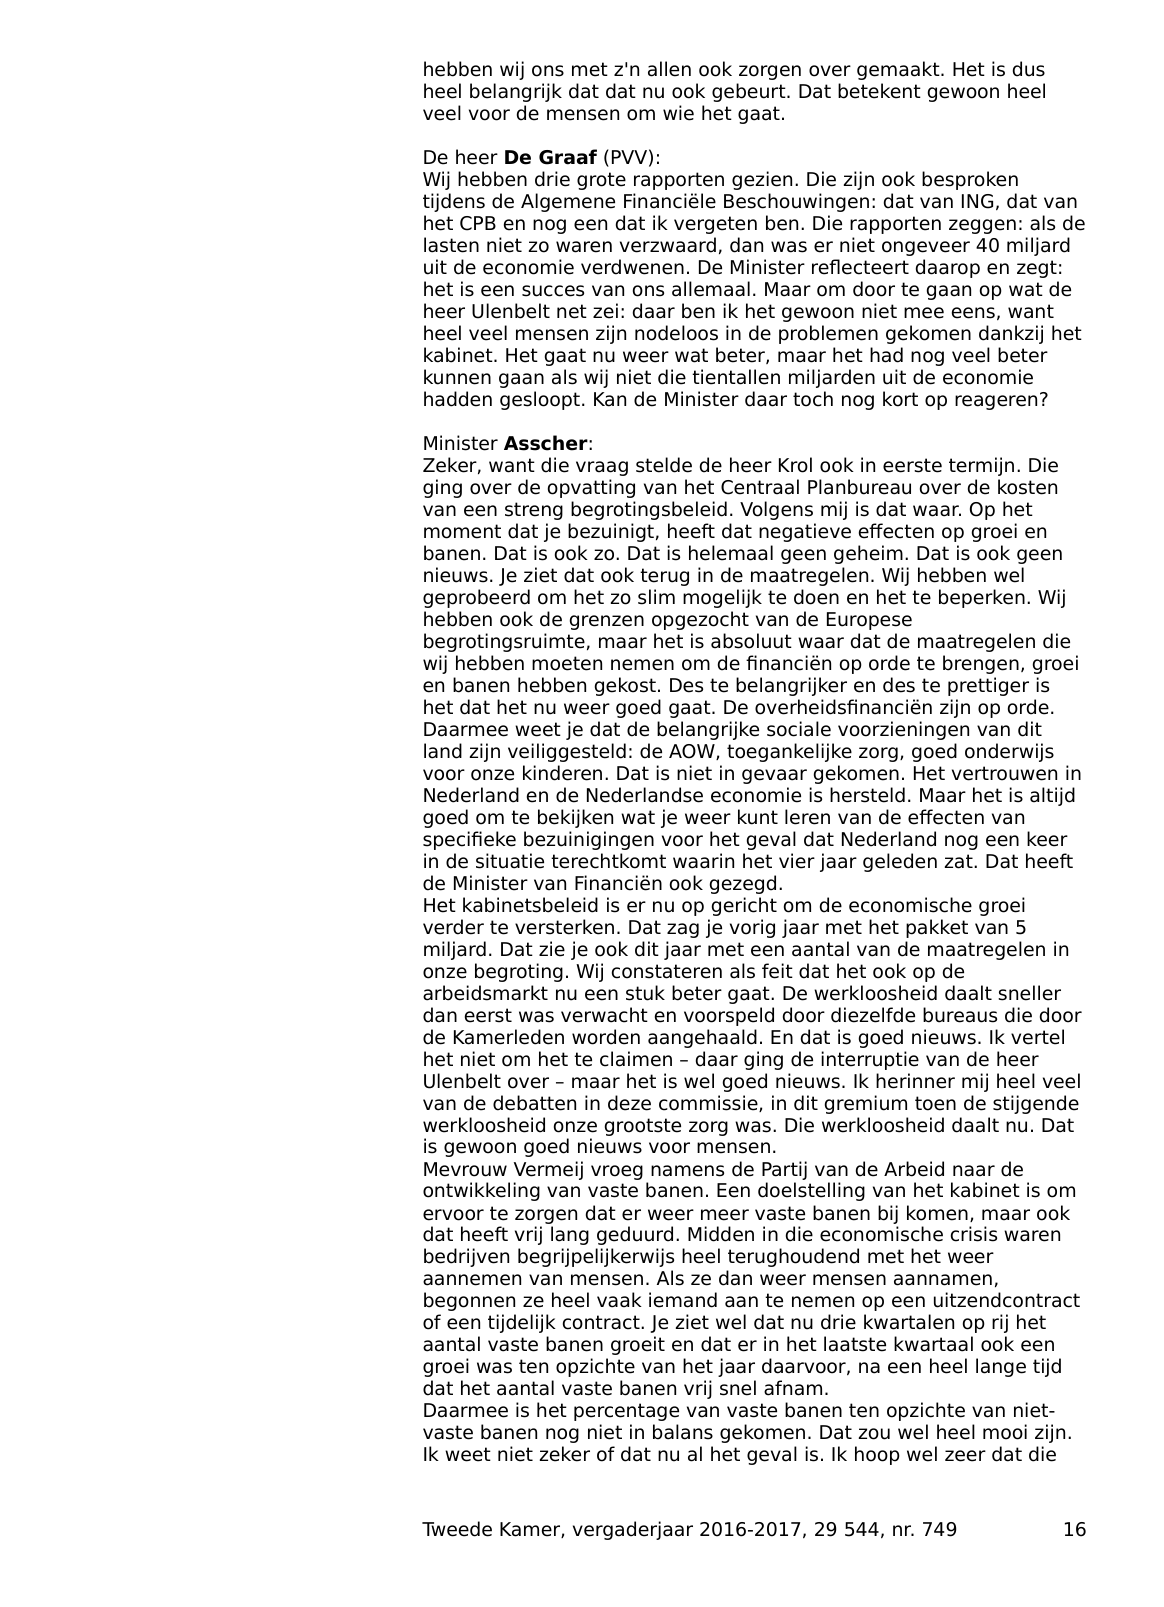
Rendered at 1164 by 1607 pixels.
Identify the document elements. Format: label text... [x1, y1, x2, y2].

text Mevrouw Vermeij vroeg namens de Partij van de Arbeid naar de ontwikkeling van vaste banen. Een doelstelling van het kabinet is om ervoor te zorgen dat er weer meer vaste banen bij komen, maar ook dat heeft vrij lang geduurd. Midden in die economische crisis waren bedrijven begrijpelijkerwijs heel terughoudend met het weer aannemen van mensen. Als ze dan weer mensen aannamen, begonnen ze heel vaak iemand aan te nemen op een uitzendcontract of een tijdelijk contract. Je ziet wel dat nu drie kwartalen op rij het aantal vaste banen groeit en dat er in het laatste kwartaal ook een groei was ten opzichte van het jaar daarvoor, na een heel lange tijd dat het aantal vaste banen vrij snel afnam. [422, 1158, 1087, 1400]
text Minister Asscher: [422, 433, 1087, 455]
text hebben wij ons met z'n allen ook zorgen over gemaakt. Het is dus heel belangrijk dat dat nu ook gebeurt. Dat betekent gewoon heel veel voor de mensen om wie het gaat. [422, 59, 1087, 125]
text De heer De Graaf (PVV): [422, 147, 1087, 169]
text Wij hebben drie grote rapporten gezien. Die zijn ook besproken tijdens de Algemene Financiële Beschouwingen: dat van ING, dat van het CPB en nog een dat ik vergeten ben. Die rapporten zeggen: als de lasten niet zo waren verzwaard, dan was er niet ongeveer 40 miljard uit de economie verdwenen. De Minister reflecteert daarop en zegt: het is een succes van ons allemaal. Maar om door te gaan op wat de heer Ulenbelt net zei: daar ben ik het gewoon niet mee eens, want heel veel mensen zijn nodeloos in de problemen gekomen dankzij het kabinet. Het gaat nu weer wat beter, maar het had nog veel beter kunnen gaan als wij niet die tientallen miljarden uit de economie hadden gesloopt. Kan de Minister daar toch nog kort op reageren? [422, 169, 1087, 411]
text Daarmee is het percentage van vaste banen ten opzichte van niet-vaste banen nog niet in balans gekomen. Dat zou wel heel mooi zijn. Ik weet niet zeker of dat nu al het geval is. Ik hoop wel zeer dat die [422, 1400, 1087, 1466]
text Zeker, want die vraag stelde de heer Krol ook in eerste termijn. Die ging over de opvatting van het Centraal Planbureau over de kosten van een streng begrotingsbeleid. Volgens mij is dat waar. Op het moment dat je bezuinigt, heeft dat negatieve effecten op groei en banen. Dat is ook zo. Dat is helemaal geen geheim. Dat is ook geen nieuws. Je ziet dat ook terug in de maatregelen. Wij hebben wel geprobeerd om het zo slim mogelijk te doen en het te beperken. Wij hebben ook de grenzen opgezocht van de Europese begrotingsruimte, maar het is absoluut waar dat de maatregelen die wij hebben moeten nemen om de financiën op orde te brengen, groei en banen hebben gekost. Des te belangrijker en des te prettiger is het dat het nu weer goed gaat. De overheidsfinanciën zijn op orde. Daarmee weet je dat de belangrijke sociale voorzieningen van dit land zijn veiliggesteld: de AOW, toegankelijke zorg, goed onderwijs voor onze kinderen. Dat is niet in gevaar gekomen. Het vertrouwen in Nederland en de Nederlandse economie is hersteld. Maar het is altijd goed om te bekijken wat je weer kunt leren van de effecten van specifieke bezuinigingen voor het geval dat Nederland nog een keer in de situatie terechtkomt waarin het vier jaar geleden zat. Dat heeft de Minister van Financiën ook gezegd. [422, 455, 1087, 895]
text Het kabinetsbeleid is er nu op gericht om de economische groei verder te versterken. Dat zag je vorig jaar met het pakket van 5 miljard. Dat zie je ook dit jaar met een aantal van de maatregelen in onze begroting. Wij constateren als feit dat het ook op de arbeidsmarkt nu een stuk beter gaat. De werkloosheid daalt sneller dan eerst was verwacht en voorspeld door diezelfde bureaus die door de Kamerleden worden aangehaald. En dat is goed nieuws. Ik vertel het niet om het te claimen – daar ging de interruptie van de heer Ulenbelt over – maar het is wel goed nieuws. Ik herinner mij heel veel van de debatten in deze commissie, in dit gremium toen de stijgende werkloosheid onze grootste zorg was. Die werkloosheid daalt nu. Dat is gewoon goed nieuws voor mensen. [422, 895, 1087, 1158]
